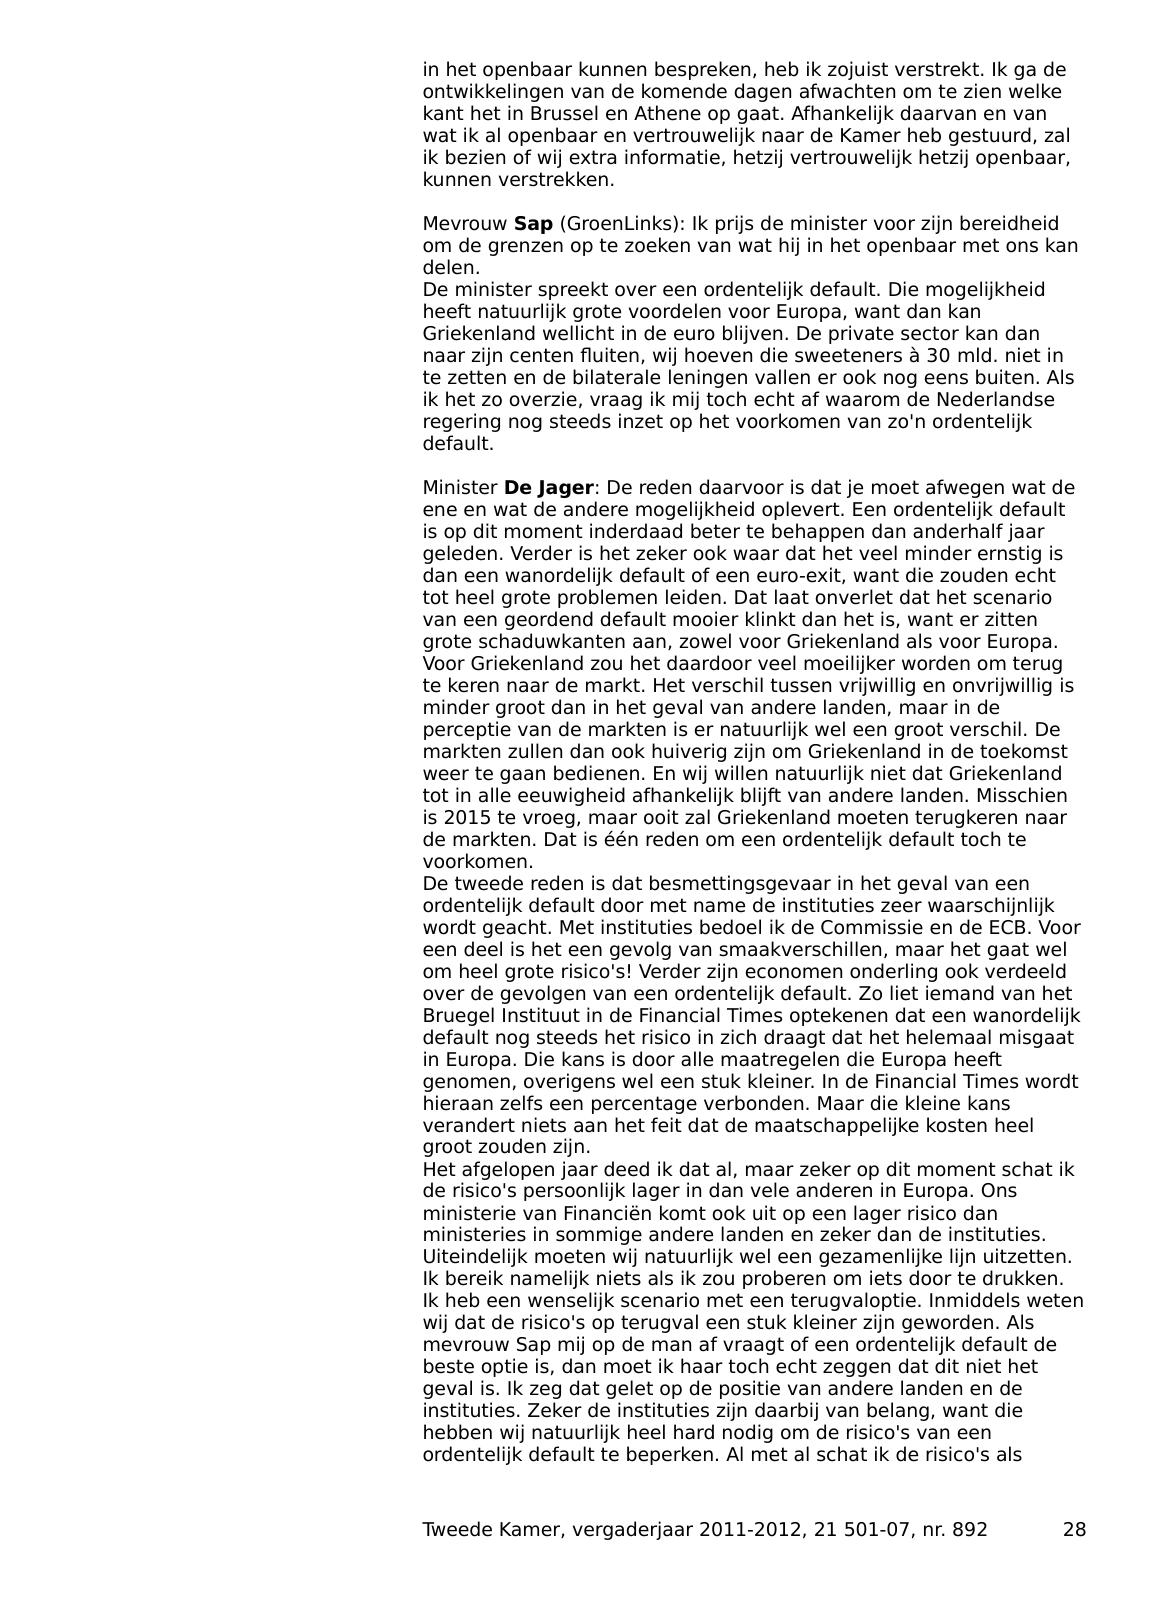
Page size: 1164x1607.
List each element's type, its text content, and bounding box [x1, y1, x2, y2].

text De tweede reden is dat besmettingsgevaar in het geval van een ordentelijk default door met name de instituties zeer waarschijnlijk wordt geacht. Met instituties bedoel ik de Commissie en de ECB. Voor een deel is het een gevolg van smaakverschillen, maar het gaat wel om heel grote risico's! Verder zijn economen onderling ook verdeeld over de gevolgen van een ordentelijk default. Zo liet iemand van het Bruegel Instituut in de Financial Times optekenen dat een wanordelijk default nog steeds het risico in zich draagt dat het helemaal misgaat in Europa. Die kans is door alle maatregelen die Europa heeft genomen, overigens wel een stuk kleiner. In de Financial Times wordt hieraan zelfs een percentage verbonden. Maar die kleine kans verandert niets aan het feit dat de maatschappelijke kosten heel groot zouden zijn. [422, 873, 1087, 1158]
text in het openbaar kunnen bespreken, heb ik zojuist verstrekt. Ik ga de ontwikkelingen van de komende dagen afwachten om te zien welke kant het in Brussel en Athene op gaat. Afhankelijk daarvan en van wat ik al openbaar en vertrouwelijk naar de Kamer heb gestuurd, zal ik bezien of wij extra informatie, hetzij vertrouwelijk hetzij openbaar, kunnen verstrekken. [422, 59, 1087, 191]
text De minister spreekt over een ordentelijk default. Die mogelijkheid heeft natuurlijk grote voordelen voor Europa, want dan kan Griekenland wellicht in de euro blijven. De private sector kan dan naar zijn centen fluiten, wij hoeven die sweeteners à 30 mld. niet in te zetten en de bilaterale leningen vallen er ook nog eens buiten. Als ik het zo overzie, vraag ik mij toch echt af waarom de Nederlandse regering nog steeds inzet op het voorkomen van zo'n ordentelijk default. [422, 279, 1087, 455]
text Minister De Jager: De reden daarvoor is dat je moet afwegen wat de ene en wat de andere mogelijkheid oplevert. Een ordentelijk default is op dit moment inderdaad beter te behappen dan anderhalf jaar geleden. Verder is het zeker ook waar dat het veel minder ernstig is dan een wanordelijk default of een euro-exit, want die zouden echt tot heel grote problemen leiden. Dat laat onverlet dat het scenario van een geordend default mooier klinkt dan het is, want er zitten grote schaduwkanten aan, zowel voor Griekenland als voor Europa. Voor Griekenland zou het daardoor veel moeilijker worden om terug te keren naar de markt. Het verschil tussen vrijwillig en onvrijwillig is minder groot dan in het geval van andere landen, maar in de perceptie van de markten is er natuurlijk wel een groot verschil. De markten zullen dan ook huiverig zijn om Griekenland in de toekomst weer te gaan bedienen. En wij willen natuurlijk niet dat Griekenland tot in alle eeuwigheid afhankelijk blijft van andere landen. Misschien is 2015 te vroeg, maar ooit zal Griekenland moeten terugkeren naar de markten. Dat is één reden om een ordentelijk default toch te voorkomen. [422, 477, 1087, 873]
text Het afgelopen jaar deed ik dat al, maar zeker op dit moment schat ik de risico's persoonlijk lager in dan vele anderen in Europa. Ons ministerie van Financiën komt ook uit op een lager risico dan ministeries in sommige andere landen en zeker dan de instituties. Uiteindelijk moeten wij natuurlijk wel een gezamenlijke lijn uitzetten. Ik bereik namelijk niets als ik zou proberen om iets door te drukken. Ik heb een wenselijk scenario met een terugvaloptie. Inmiddels weten wij dat de risico's op terugval een stuk kleiner zijn geworden. Als mevrouw Sap mij op de man af vraagt of een ordentelijk default de beste optie is, dan moet ik haar toch echt zeggen dat dit niet het geval is. Ik zeg dat gelet op de positie van andere landen en de instituties. Zeker de instituties zijn daarbij van belang, want die hebben wij natuurlijk heel hard nodig om de risico's van een ordentelijk default te beperken. Al met al schat ik de risico's als [422, 1158, 1087, 1466]
text Mevrouw Sap (GroenLinks): Ik prijs de minister voor zijn bereidheid om de grenzen op te zoeken van wat hij in het openbaar met ons kan delen. [422, 213, 1087, 279]
